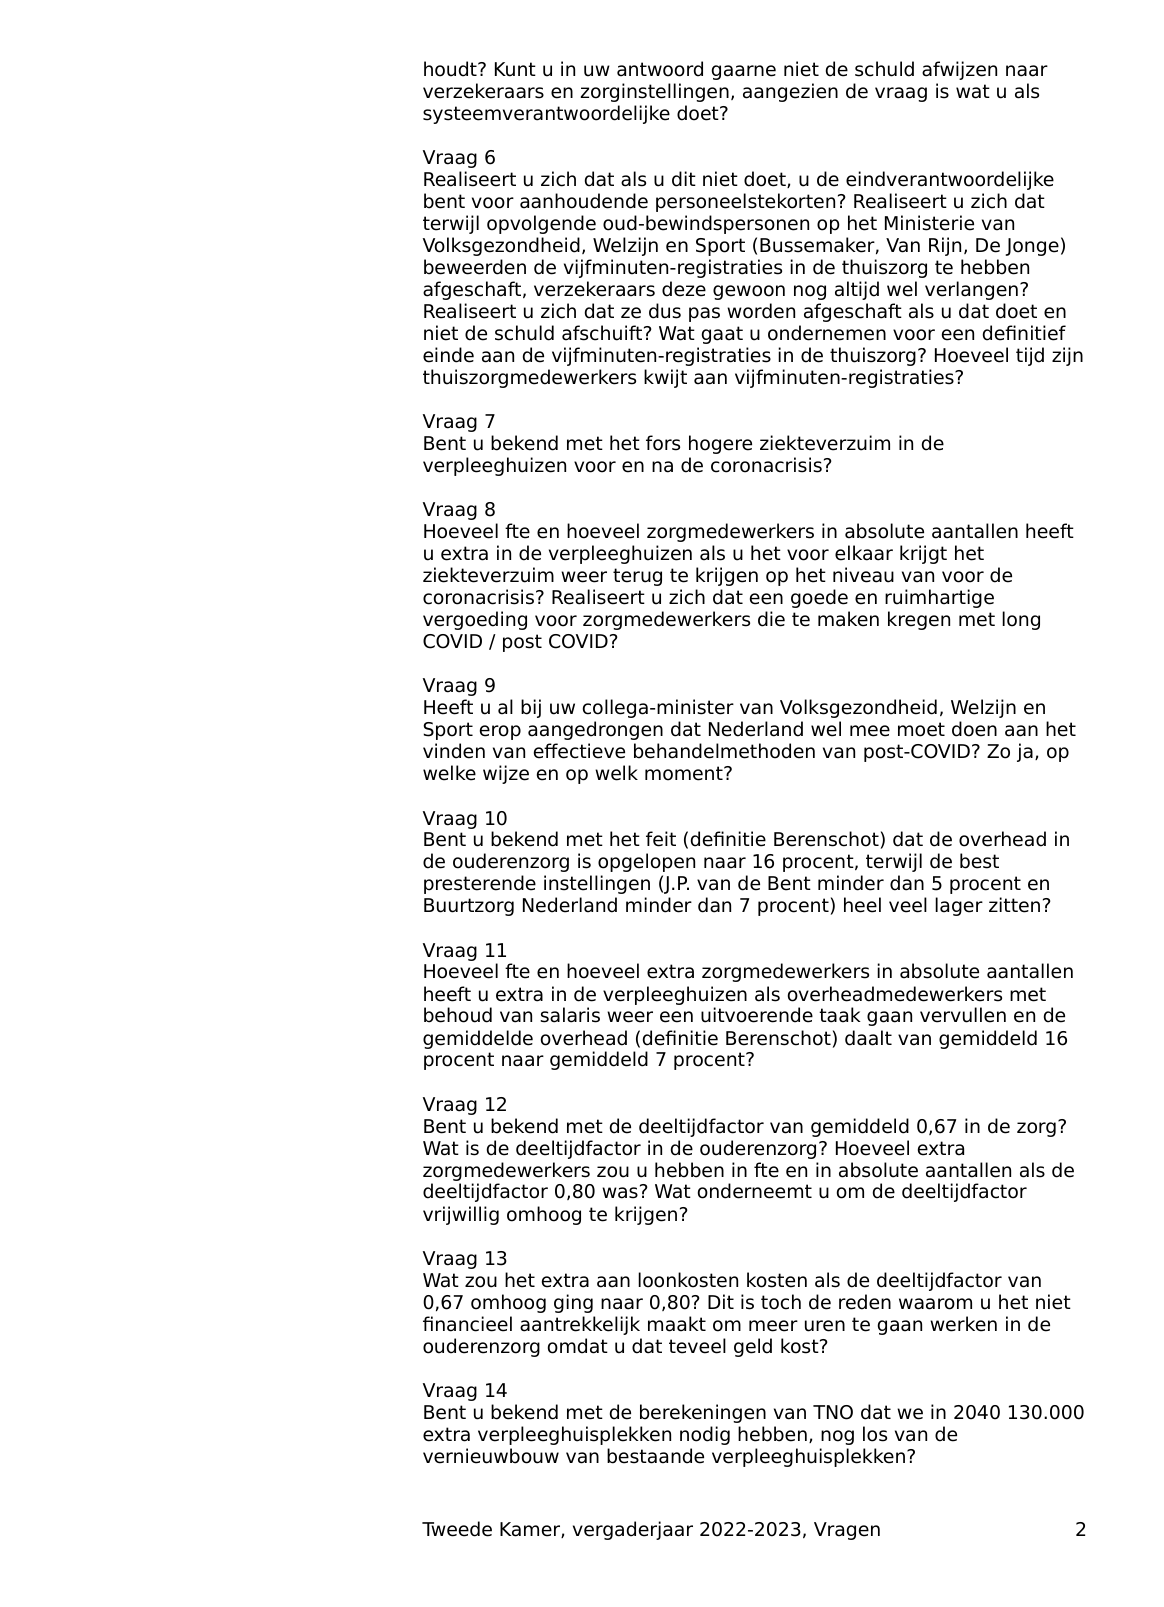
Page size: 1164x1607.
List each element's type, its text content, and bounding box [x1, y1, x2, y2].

text Vraag 9 [422, 675, 1087, 697]
text Hoeveel fte en hoeveel extra zorgmedewerkers in absolute aantallen heeft u extra in de verpleeghuizen als overheadmedewerkers met behoud van salaris weer een uitvoerende taak gaan vervullen en de gemiddelde overhead (definitie Berenschot) daalt van gemiddeld 16 procent naar gemiddeld 7 procent? [422, 961, 1087, 1071]
text Vraag 14 [422, 1380, 1087, 1402]
text Bent u bekend met het fors hogere ziekteverzuim in de verpleeghuizen voor en na de coronacrisis? [422, 433, 1087, 477]
text Vraag 11 [422, 939, 1087, 961]
text Realiseert u zich dat als u dit niet doet, u de eindverantwoordelijke bent voor aanhoudende personeelstekorten? Realiseert u zich dat terwijl opvolgende oud-bewindspersonen op het Ministerie van Volksgezondheid, Welzijn en Sport (Bussemaker, Van Rijn, De Jonge) beweerden de vijfminuten-registraties in de thuiszorg te hebben afgeschaft, verzekeraars deze gewoon nog altijd wel verlangen? Realiseert u zich dat ze dus pas worden afgeschaft als u dat doet en niet de schuld afschuift? Wat gaat u ondernemen voor een definitief einde aan de vijfminuten-registraties in de thuiszorg? Hoeveel tijd zijn thuiszorgmedewerkers kwijt aan vijfminuten-registraties? [422, 169, 1087, 389]
text Bent u bekend met het feit (definitie Berenschot) dat de overhead in de ouderenzorg is opgelopen naar 16 procent, terwijl de best presterende instellingen (J.P. van de Bent minder dan 5 procent en Buurtzorg Nederland minder dan 7 procent) heel veel lager zitten? [422, 829, 1087, 917]
text Bent u bekend met de deeltijdfactor van gemiddeld 0,67 in de zorg? Wat is de deeltijdfactor in de ouderenzorg? Hoeveel extra zorgmedewerkers zou u hebben in fte en in absolute aantallen als de deeltijdfactor 0,80 was? Wat onderneemt u om de deeltijdfactor vrijwillig omhoog te krijgen? [422, 1116, 1087, 1225]
text Vraag 6 [422, 147, 1087, 169]
text Hoeveel fte en hoeveel zorgmedewerkers in absolute aantallen heeft u extra in de verpleeghuizen als u het voor elkaar krijgt het ziekteverzuim weer terug te krijgen op het niveau van voor de coronacrisis? Realiseert u zich dat een goede en ruimhartige vergoeding voor zorgmedewerkers die te maken kregen met long COVID / post COVID? [422, 521, 1087, 653]
text Vraag 7 [422, 411, 1087, 433]
text Vraag 8 [422, 499, 1087, 521]
text Vraag 12 [422, 1093, 1087, 1116]
text houdt? Kunt u in uw antwoord gaarne niet de schuld afwijzen naar verzekeraars en zorginstellingen, aangezien de vraag is wat u als systeemverantwoordelijke doet? [422, 59, 1087, 125]
text Vraag 10 [422, 807, 1087, 829]
text Heeft u al bij uw collega-minister van Volksgezondheid, Welzijn en Sport erop aangedrongen dat Nederland wel mee moet doen aan het vinden van effectieve behandelmethoden van post-COVID? Zo ja, op welke wijze en op welk moment? [422, 697, 1087, 785]
text Vraag 13 [422, 1248, 1087, 1269]
text Wat zou het extra aan loonkosten kosten als de deeltijdfactor van 0,67 omhoog ging naar 0,80? Dit is toch de reden waarom u het niet financieel aantrekkelijk maakt om meer uren te gaan werken in de ouderenzorg omdat u dat teveel geld kost? [422, 1269, 1087, 1357]
text Bent u bekend met de berekeningen van TNO dat we in 2040 130.000 extra verpleeghuisplekken nodig hebben, nog los van de vernieuwbouw van bestaande verpleeghuisplekken? [422, 1402, 1087, 1468]
